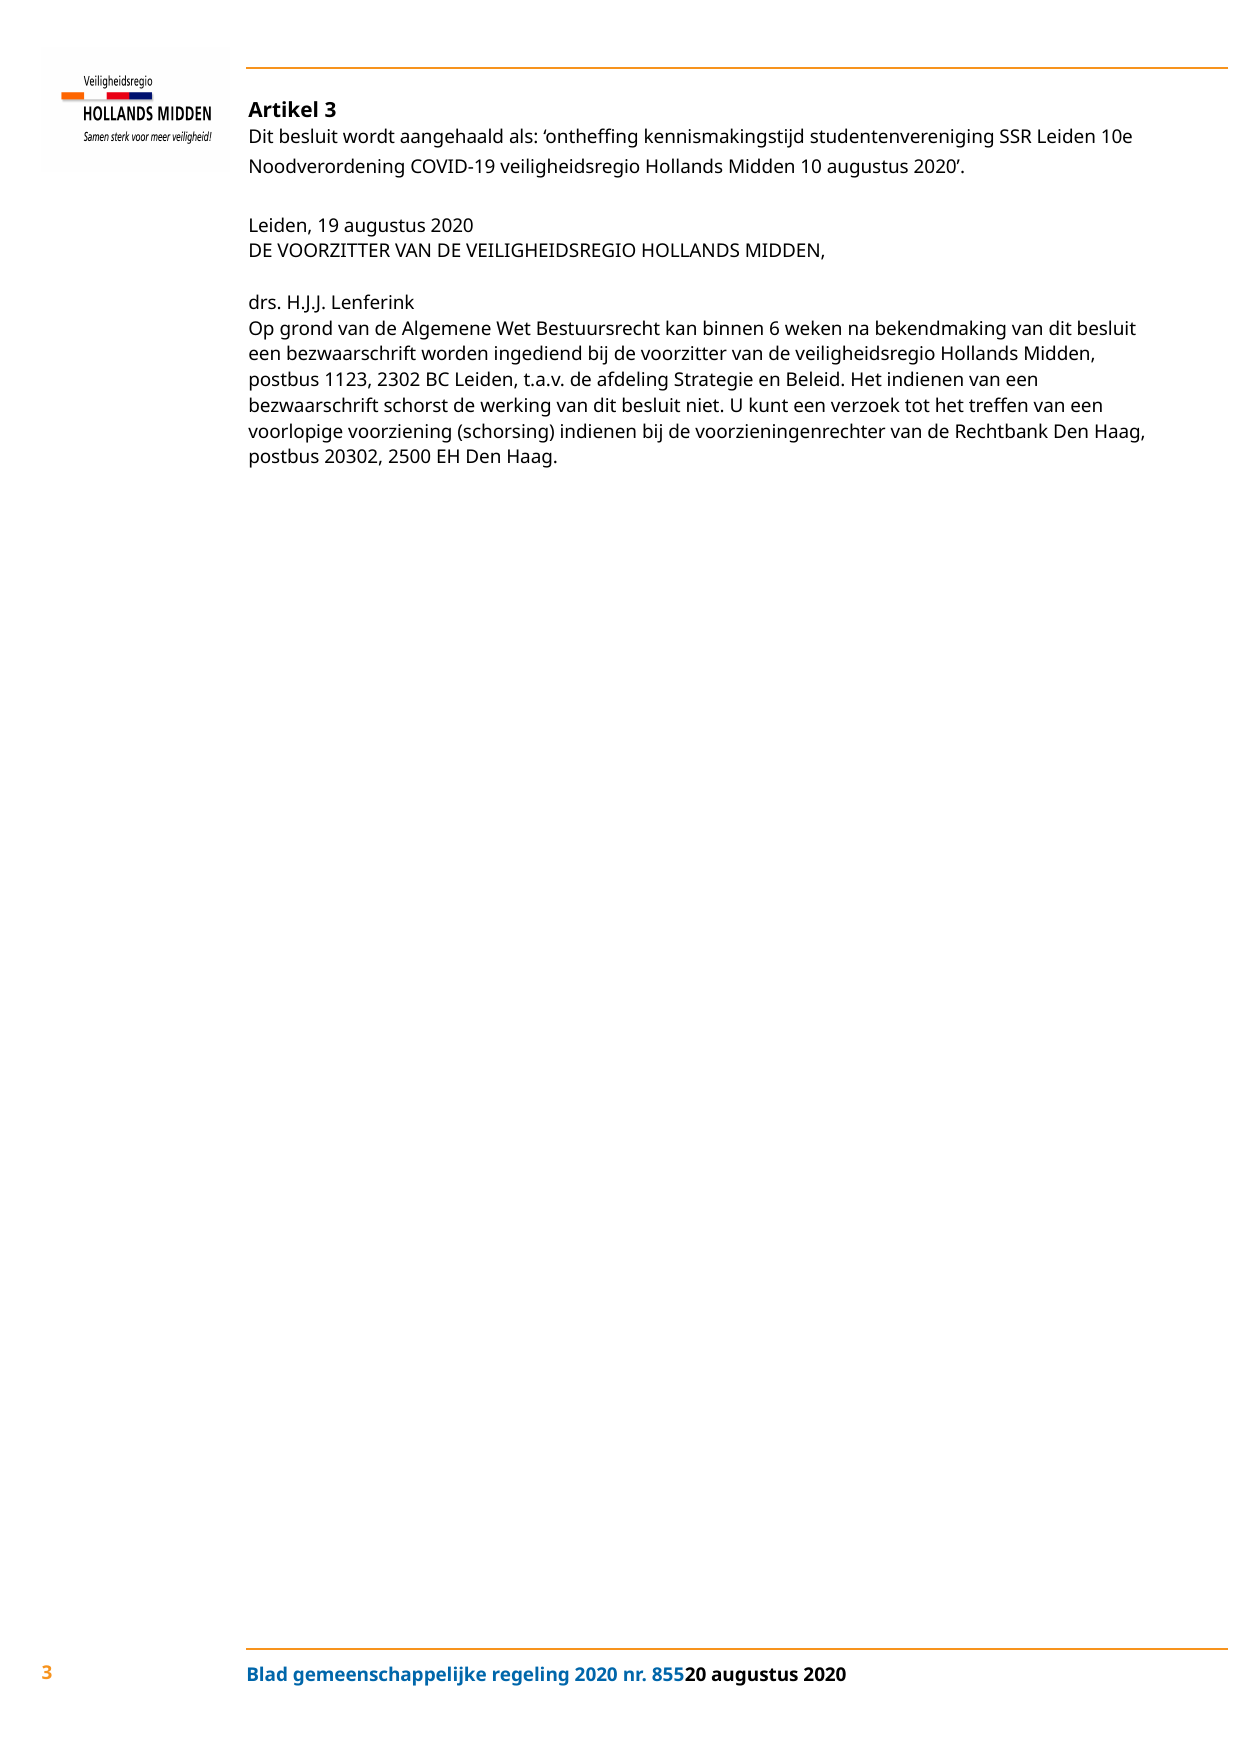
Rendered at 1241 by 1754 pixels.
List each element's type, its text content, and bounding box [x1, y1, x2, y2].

text Artikel 3 [248, 95, 1152, 123]
text DE VOORZITTER VAN DE VEILIGHEIDSREGIO HOLLANDS MIDDEN, [248, 238, 1152, 263]
picture [41, 47, 231, 172]
text Dit besluit wordt aangehaald als: ‘ontheffing kennismakingstijd studentenvereniging SSR Leiden 10e Noodverordening COVID-19 veiligheidsregio Hollands Midden 10 augustus 2020’. [248, 123, 1152, 178]
text Op grond van de Algemene Wet Bestuursrecht kan binnen 6 weken na bekendmaking van dit besluit een bezwaarschrift worden ingediend bij de voorzitter van de veiligheidsregio Hollands Midden, postbus 1123, 2302 BC Leiden, t.a.v. de afdeling Strategie en Beleid. Het indienen van een bezwaarschrift schorst de werking van dit besluit niet. U kunt een verzoek tot het treffen van een voorlopige voorziening (schorsing) indienen bij de voorzieningenrechter van de Rechtbank Den Haag, postbus 20302, 2500 EH Den Haag. [248, 315, 1152, 469]
text Leiden, 19 augustus 2020 [248, 212, 1152, 238]
text drs. H.J.J. Lenferink [248, 289, 1152, 315]
